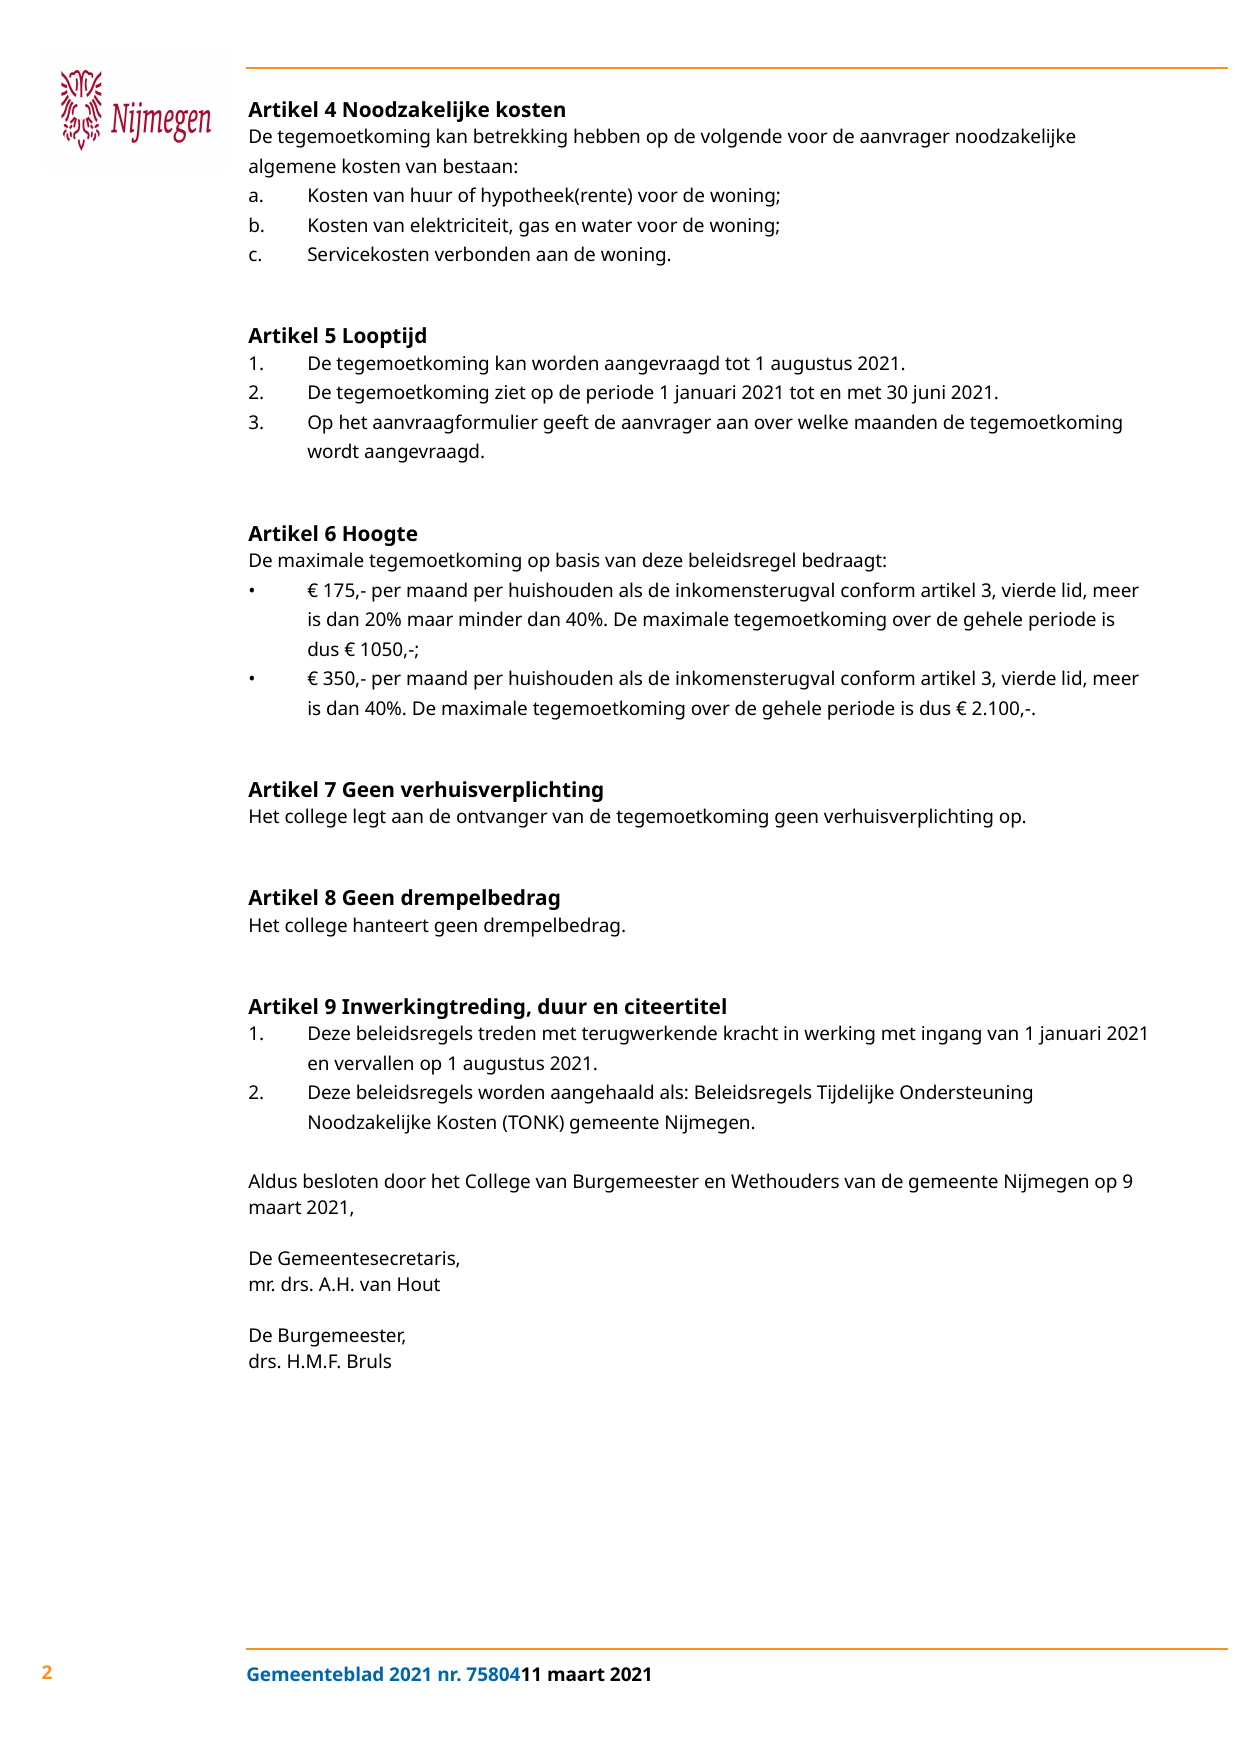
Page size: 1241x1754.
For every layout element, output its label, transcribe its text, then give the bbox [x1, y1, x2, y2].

list Deze beleidsregels treden met terugwerkende kracht in werking met ingang van 1 januari 2021 en vervallen op 1 augustus 2021. [248, 1020, 1152, 1076]
text mr. drs. A.H. van Hout [248, 1271, 1152, 1297]
text Artikel 4 Noodzakelijke kosten [248, 95, 1152, 123]
text De tegemoetkoming kan betrekking hebben op de volgende voor de aanvrager noodzakelijke algemene kosten van bestaan: [248, 123, 1152, 178]
text Artikel 9 Inwerkingtreding, duur en citeertitel [248, 992, 1152, 1020]
text Artikel 6 Hoogte [248, 519, 1152, 547]
list Kosten van huur of hypotheek(rente) voor de woning; [248, 182, 1152, 208]
text Artikel 7 Geen verhuisverplichting [248, 775, 1152, 803]
list De tegemoetkoming kan worden aangevraagd tot 1 augustus 2021. [248, 350, 1152, 376]
list Deze beleidsregels worden aangehaald als: Beleidsregels Tijdelijke Ondersteuning Noodzakelijke Kosten (TONK) gemeente Nijmegen. [248, 1079, 1152, 1135]
text De maximale tegemoetkoming op basis van deze beleidsregel bedraagt: [248, 547, 1152, 573]
list € 175,- per maand per huishouden als de inkomensterugval conform artikel 3, vierde lid, meer is dan 20% maar minder dan 40%. De maximale tegemoetkoming over de gehele periode is dus € 1050,-; [248, 577, 1152, 662]
picture [41, 47, 231, 172]
text Aldus besloten door het College van Burgemeester en Wethouders van de gemeente Nijmegen op 9 maart 2021, [248, 1168, 1152, 1220]
list Kosten van elektriciteit, gas en water voor de woning; [248, 212, 1152, 238]
text De Burgemeester, [248, 1323, 1152, 1348]
text De Gemeentesecretaris, [248, 1246, 1152, 1271]
text Het college hanteert geen drempelbedrag. [248, 912, 1152, 938]
list Op het aanvraagformulier geeft de aanvrager aan over welke maanden de tegemoetkoming wordt aangevraagd. [248, 409, 1152, 464]
list € 350,- per maand per huishouden als de inkomensterugval conform artikel 3, vierde lid, meer is dan 40%. De maximale tegemoetkoming over de gehele periode is dus € 2.100,-. [248, 666, 1152, 721]
text Artikel 8 Geen drempelbedrag [248, 883, 1152, 912]
list Servicekosten verbonden aan de woning. [248, 242, 1152, 267]
list De tegemoetkoming ziet op de periode 1 januari 2021 tot en met 30 juni 2021. [248, 379, 1152, 405]
text drs. H.M.F. Bruls [248, 1348, 1152, 1374]
text Artikel 5 Looptijd [248, 322, 1152, 350]
text Het college legt aan de ontvanger van de tegemoetkoming geen verhuisverplichting op. [248, 803, 1152, 829]
